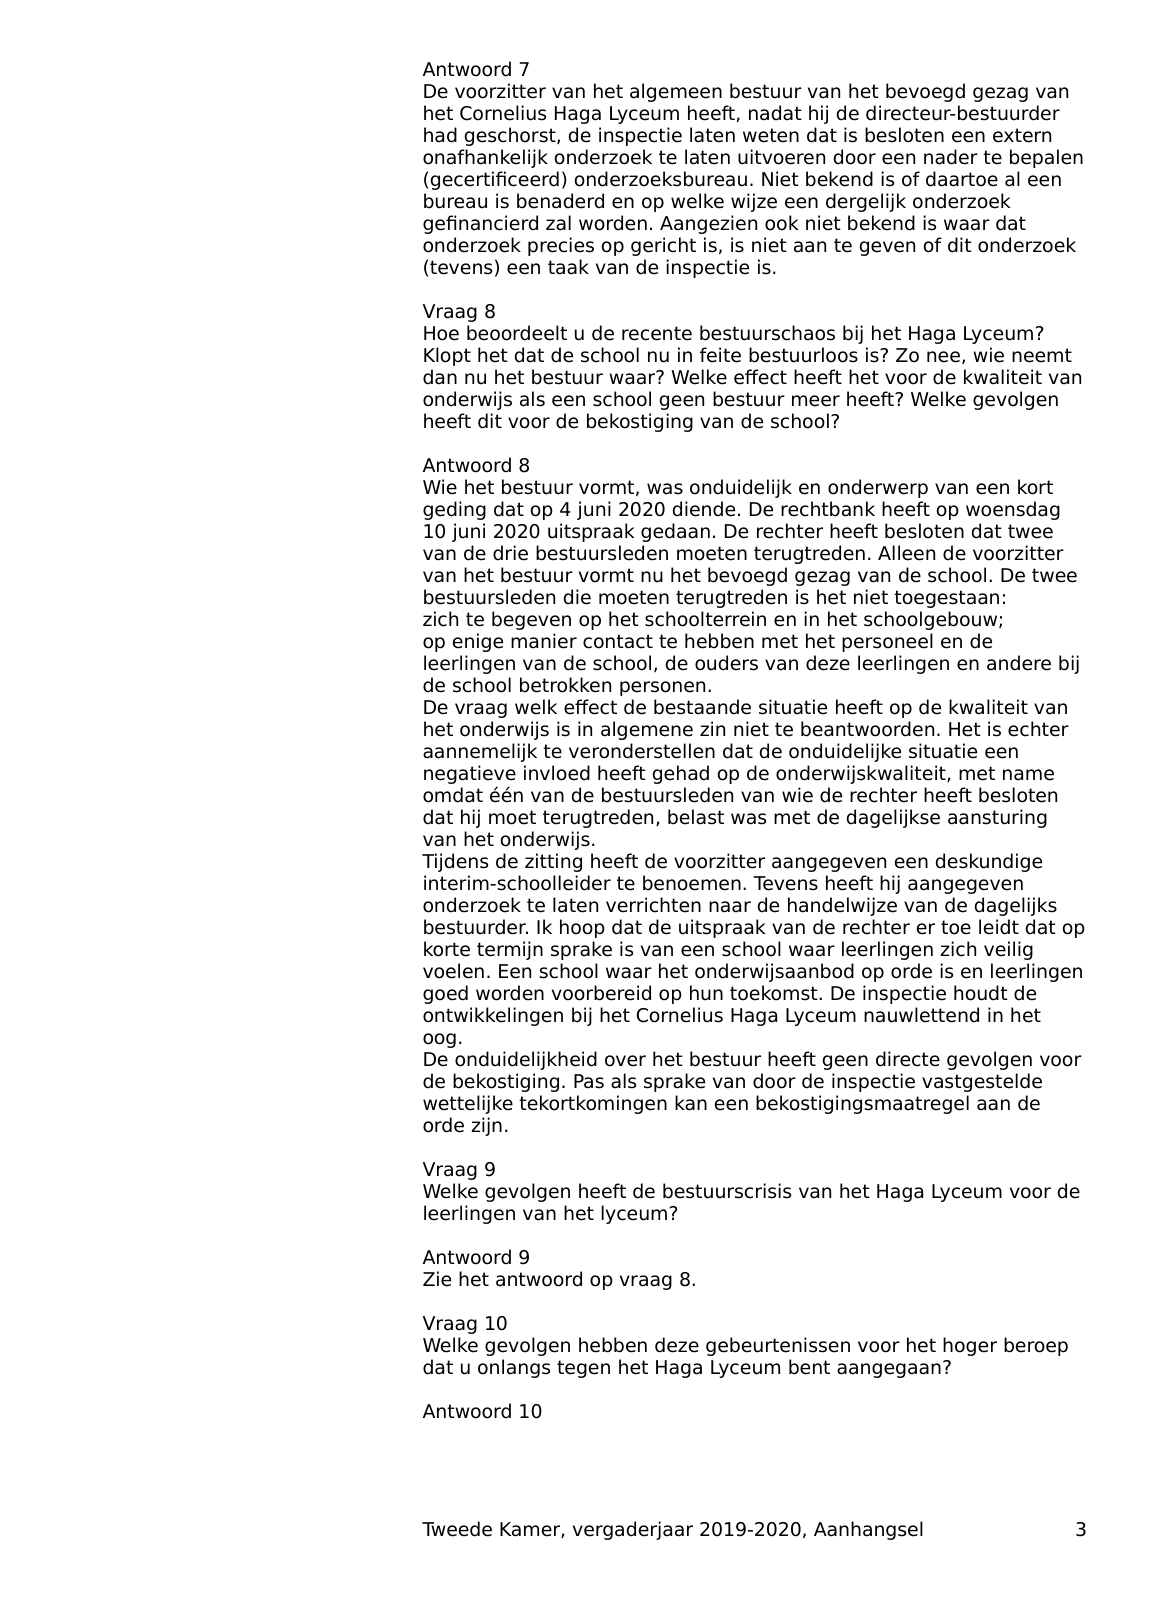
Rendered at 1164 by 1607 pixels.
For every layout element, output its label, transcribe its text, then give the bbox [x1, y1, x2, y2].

text Antwoord 10 [422, 1401, 1087, 1423]
text Welke gevolgen heeft de bestuurscrisis van het Haga Lyceum voor de leerlingen van het lyceum? [422, 1181, 1087, 1224]
text Tijdens de zitting heeft de voorzitter aangegeven een deskundige interim-schoolleider te benoemen. Tevens heeft hij aangegeven onderzoek te laten verrichten naar de handelwijze van de dagelijks bestuurder. Ik hoop dat de uitspraak van de rechter er toe leidt dat op korte termijn sprake is van een school waar leerlingen zich veilig voelen. Een school waar het onderwijsaanbod op orde is en leerlingen goed worden voorbereid op hun toekomst. De inspectie houdt de ontwikkelingen bij het Cornelius Haga Lyceum nauwlettend in het oog. [422, 851, 1087, 1048]
text Hoe beoordeelt u de recente bestuurschaos bij het Haga Lyceum? Klopt het dat de school nu in feite bestuurloos is? Zo nee, wie neemt dan nu het bestuur waar? Welke effect heeft het voor de kwaliteit van onderwijs als een school geen bestuur meer heeft? Welke gevolgen heeft dit voor de bekostiging van de school? [422, 323, 1087, 433]
text Vraag 8 [422, 301, 1087, 323]
text De onduidelijkheid over het bestuur heeft geen directe gevolgen voor de bekostiging. Pas als sprake van door de inspectie vastgestelde wettelijke tekortkomingen kan een bekostigingsmaatregel aan de orde zijn. [422, 1048, 1087, 1136]
text Vraag 10 [422, 1313, 1087, 1335]
text Welke gevolgen hebben deze gebeurtenissen voor het hoger beroep dat u onlangs tegen het Haga Lyceum bent aangegaan? [422, 1335, 1087, 1379]
text op enige manier contact te hebben met het personeel en de leerlingen van de school, de ouders van deze leerlingen en andere bij de school betrokken personen. [422, 631, 1087, 697]
text Wie het bestuur vormt, was onduidelijk en onderwerp van een kort geding dat op 4 juni 2020 diende. De rechtbank heeft op woensdag 10 juni 2020 uitspraak gedaan. De rechter heeft besloten dat twee van de drie bestuursleden moeten terugtreden. Alleen de voorzitter van het bestuur vormt nu het bevoegd gezag van de school. De twee bestuursleden die moeten terugtreden is het niet toegestaan: [422, 477, 1087, 609]
text Antwoord 8 [422, 455, 1087, 477]
text zich te begeven op het schoolterrein en in het schoolgebouw; [422, 609, 1087, 631]
text Zie het antwoord op vraag 8. [422, 1269, 1087, 1291]
text Antwoord 7 [422, 59, 1087, 81]
text Antwoord 9 [422, 1247, 1087, 1269]
text De vraag welk effect de bestaande situatie heeft op de kwaliteit van het onderwijs is in algemene zin niet te beantwoorden. Het is echter aannemelijk te veronderstellen dat de onduidelijke situatie een negatieve invloed heeft gehad op de onderwijskwaliteit, met name omdat één van de bestuursleden van wie de rechter heeft besloten dat hij moet terugtreden, belast was met de dagelijkse aansturing van het onderwijs. [422, 697, 1087, 851]
text De voorzitter van het algemeen bestuur van het bevoegd gezag van het Cornelius Haga Lyceum heeft, nadat hij de directeur-bestuurder had geschorst, de inspectie laten weten dat is besloten een extern onafhankelijk onderzoek te laten uitvoeren door een nader te bepalen (gecertificeerd) onderzoeksbureau. Niet bekend is of daartoe al een bureau is benaderd en op welke wijze een dergelijk onderzoek gefinancierd zal worden. Aangezien ook niet bekend is waar dat onderzoek precies op gericht is, is niet aan te geven of dit onderzoek (tevens) een taak van de inspectie is. [422, 81, 1087, 279]
text Vraag 9 [422, 1159, 1087, 1181]
